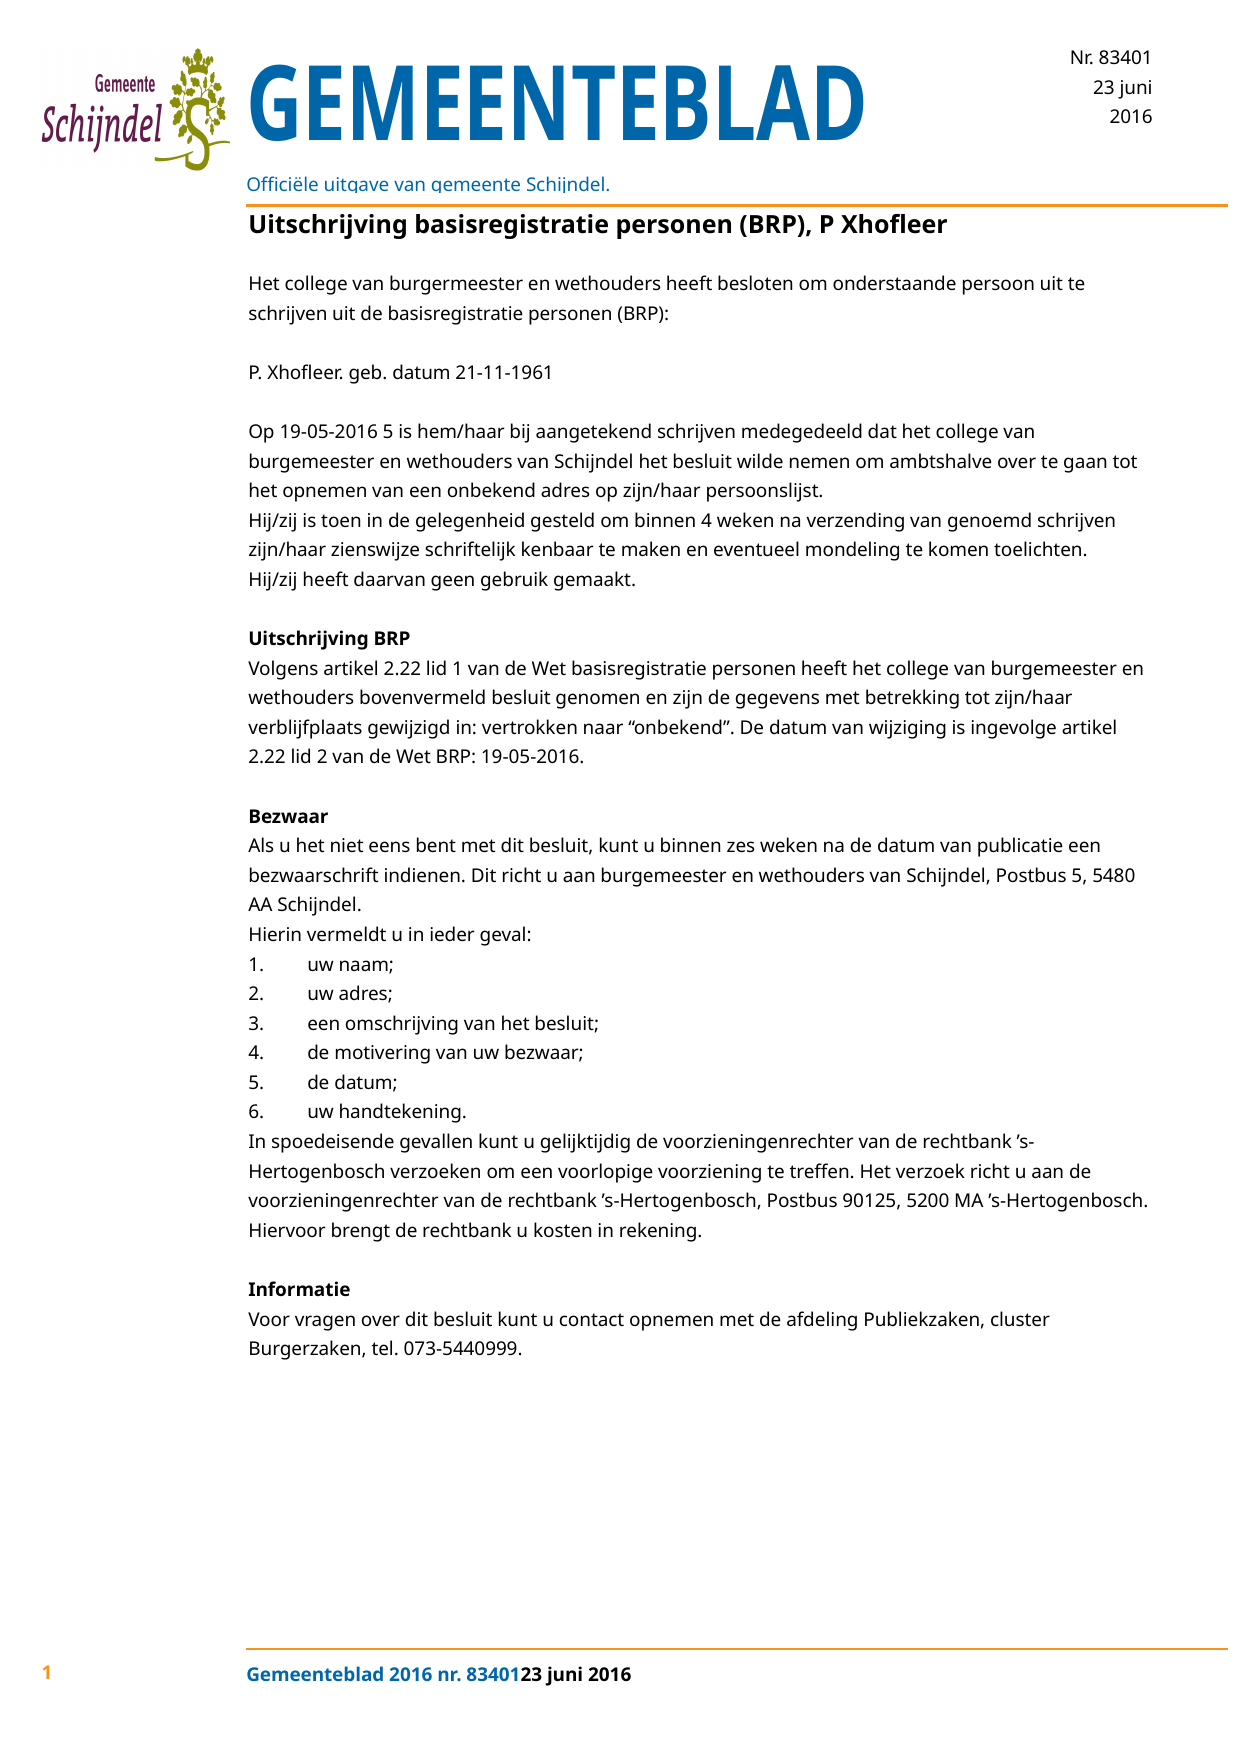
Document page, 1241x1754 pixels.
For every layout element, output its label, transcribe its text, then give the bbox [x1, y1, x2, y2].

list uw naam; [248, 951, 1152, 976]
text Uitschrijving basisregistratie personen (BRP), P Xhofleer [248, 207, 1152, 241]
list een omschrijving van het besluit; [248, 1010, 1152, 1036]
text Uitschrijving BRP [248, 625, 1152, 651]
text Informatie [248, 1276, 1152, 1302]
text Volgens artikel 2.22 lid 1 van de Wet basisregistratie personen heeft het college van burgemeester en wethouders bovenvermeld besluit genomen en zijn de gegevens met betrekking tot zijn/haar verblijfplaats gewijzigd in: vertrokken naar “onbekend”. De datum van wijziging is ingevolge artikel 2.22 lid 2 van de Wet BRP: 19-05-2016. [248, 655, 1152, 769]
text Hij/zij is toen in de gelegenheid gesteld om binnen 4 weken na verzending van genoemd schrijven zijn/haar zienswijze schriftelijk kenbaar te maken en eventueel mondeling te komen toelichten. [248, 507, 1152, 562]
list uw adres; [248, 980, 1152, 1006]
text Bezwaar [248, 803, 1152, 828]
text P. Xhofleer. geb. datum 21-11-1961 [248, 359, 1152, 385]
list de motivering van uw bezwaar; [248, 1039, 1152, 1065]
picture [41, 47, 231, 172]
text Het college van burgermeester en wethouders heeft besloten om onderstaande persoon uit te schrijven uit de basisregistratie personen (BRP): [248, 270, 1152, 326]
text Hierin vermeldt u in ieder geval: [248, 921, 1152, 947]
text Hij/zij heeft daarvan geen gebruik gemaakt. [248, 566, 1152, 592]
list uw handtekening. [248, 1099, 1152, 1124]
list de datum; [248, 1069, 1152, 1095]
text Op 19-05-2016 5 is hem/haar bij aangetekend schrijven medegedeeld dat het college van burgemeester en wethouders van Schijndel het besluit wilde nemen om ambtshalve over te gaan tot het opnemen van een onbekend adres op zijn/haar persoonslijst. [248, 418, 1152, 503]
text In spoedeisende gevallen kunt u gelijktijdig de voorzieningenrechter van de rechtbank ’s-Hertogenbosch verzoeken om een voorlopige voorziening te treffen. Het verzoek richt u aan de voorzieningenrechter van de rechtbank ’s-Hertogenbosch, Postbus 90125, 5200 MA ’s-Hertogenbosch. Hiervoor brengt de rechtbank u kosten in rekening. [248, 1128, 1152, 1243]
text Als u het niet eens bent met dit besluit, kunt u binnen zes weken na de datum van publicatie een bezwaarschrift indienen. Dit richt u aan burgemeester en wethouders van Schijndel, Postbus 5, 5480 AA Schijndel. [248, 832, 1152, 917]
text Voor vragen over dit besluit kunt u contact opnemen met de afdeling Publiekzaken, cluster Burgerzaken, tel. 073-5440999. [248, 1306, 1152, 1361]
